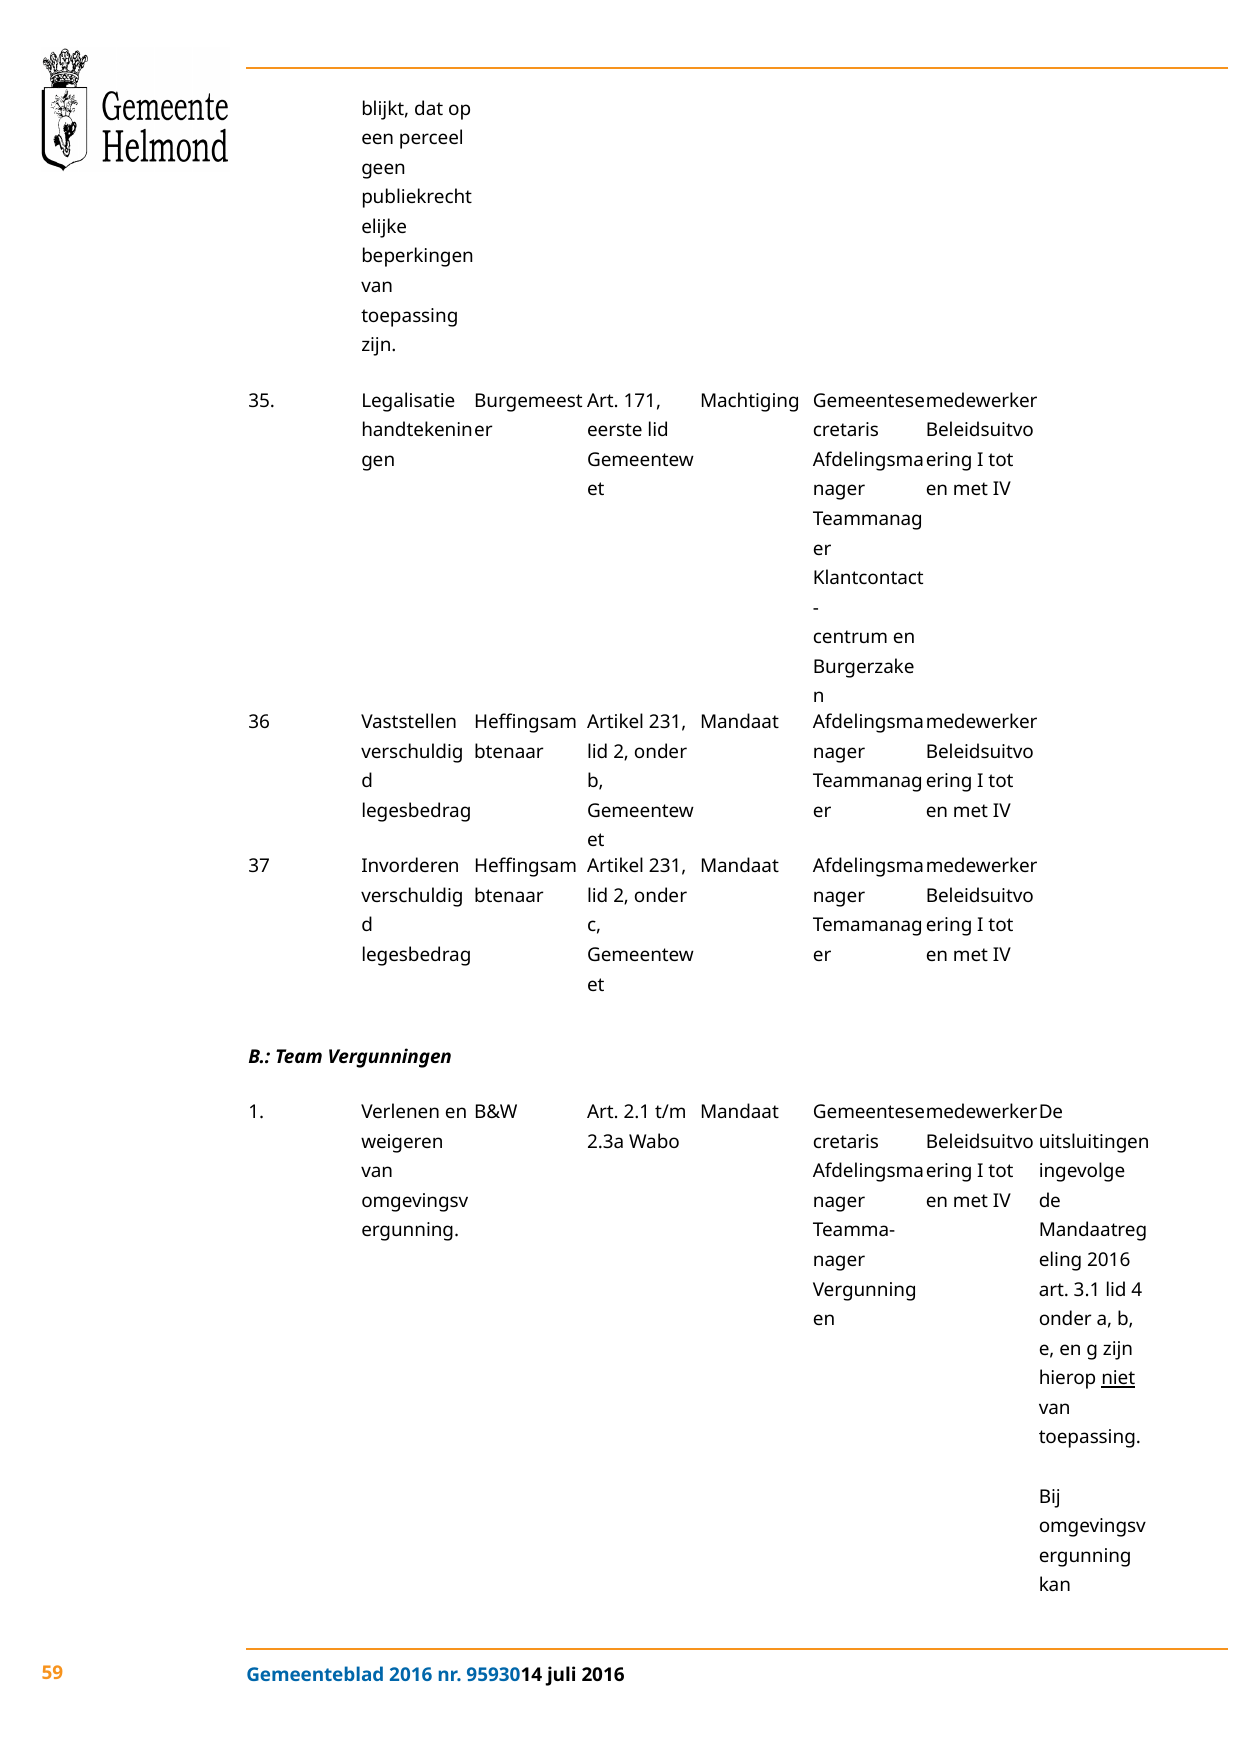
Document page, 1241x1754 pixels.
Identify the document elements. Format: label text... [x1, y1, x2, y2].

table_header De uitsluitingen ingevolge de Mandaatregeling 2016 art. 3.1 lid 4 onder a, b, e, en g zijn hierop niet van toepassing. Bij omgevingsvergunning kan [1039, 1098, 1152, 1597]
table_cell Artikel 231, lid 2, onder b, Gemeentewet [587, 708, 700, 852]
table_cell [1039, 95, 1152, 387]
table_cell [926, 95, 1038, 387]
table_cell [1039, 708, 1152, 852]
table_cell Artikel 231, lid 2, onder c, Gemeentewet [587, 853, 700, 996]
table_cell Afdelingsmanager Teammanager [813, 708, 926, 852]
table_cell Art. 171, eerste lid Gemeentewet [587, 387, 700, 708]
table_cell Mandaat [700, 708, 813, 852]
table_cell Heffingsambtenaar [474, 853, 587, 996]
table_cell [813, 95, 926, 387]
table_cell Invorderen verschuldigd legesbedrag [361, 853, 474, 996]
table_cell [1039, 387, 1152, 708]
picture [41, 47, 231, 172]
table_cell medewerker Beleidsuitvoering I tot en met IV [926, 853, 1038, 996]
table_cell Machtiging [700, 387, 813, 708]
table_header Mandaat [700, 1098, 813, 1597]
table_header Verlenen en weigeren van omgevingsvergunning. [361, 1098, 474, 1597]
table_cell 35. [248, 387, 361, 708]
table_cell blijkt, dat op een perceel geen publiekrechtelijke beperkingen van toepassing zijn. [361, 95, 474, 387]
text B.: Team Vergunningen [248, 1043, 1152, 1068]
table_cell [474, 95, 587, 387]
table_cell Vaststellen verschuldigd legesbedrag [361, 708, 474, 852]
table_cell 37 [248, 853, 361, 996]
table_cell [1039, 853, 1152, 996]
table_header Gemeentesecretaris Afdelingsmanager Teamma­nager Vergunningen [813, 1098, 926, 1597]
table_cell [700, 95, 813, 387]
table_cell 36 [248, 708, 361, 852]
table_header 1. [248, 1098, 361, 1597]
table_cell medewerker Beleidsuitvoering I tot en met IV [926, 708, 1038, 852]
table_cell [248, 95, 361, 387]
table_cell medewerker Beleidsuitvoering I tot en met IV [926, 387, 1038, 708]
table_cell Afdelingsmanager Temamanager [813, 853, 926, 996]
table_header medewerker Beleidsuitvoering I tot en met IV [926, 1098, 1038, 1597]
table_cell Burgemeester [474, 387, 587, 708]
table_cell Gemeentesecretaris Afdelingsmanager Teammanager Klantcontact- centrum en Burgerzaken [813, 387, 926, 708]
table_cell [587, 95, 700, 387]
table_header B&W [474, 1098, 587, 1597]
table_cell Mandaat [700, 853, 813, 996]
table_header Art. 2.1 t/m 2.3a Wabo [587, 1098, 700, 1597]
table_cell Legalisatie handtekeningen [361, 387, 474, 708]
table_cell Heffingsambtenaar [474, 708, 587, 852]
